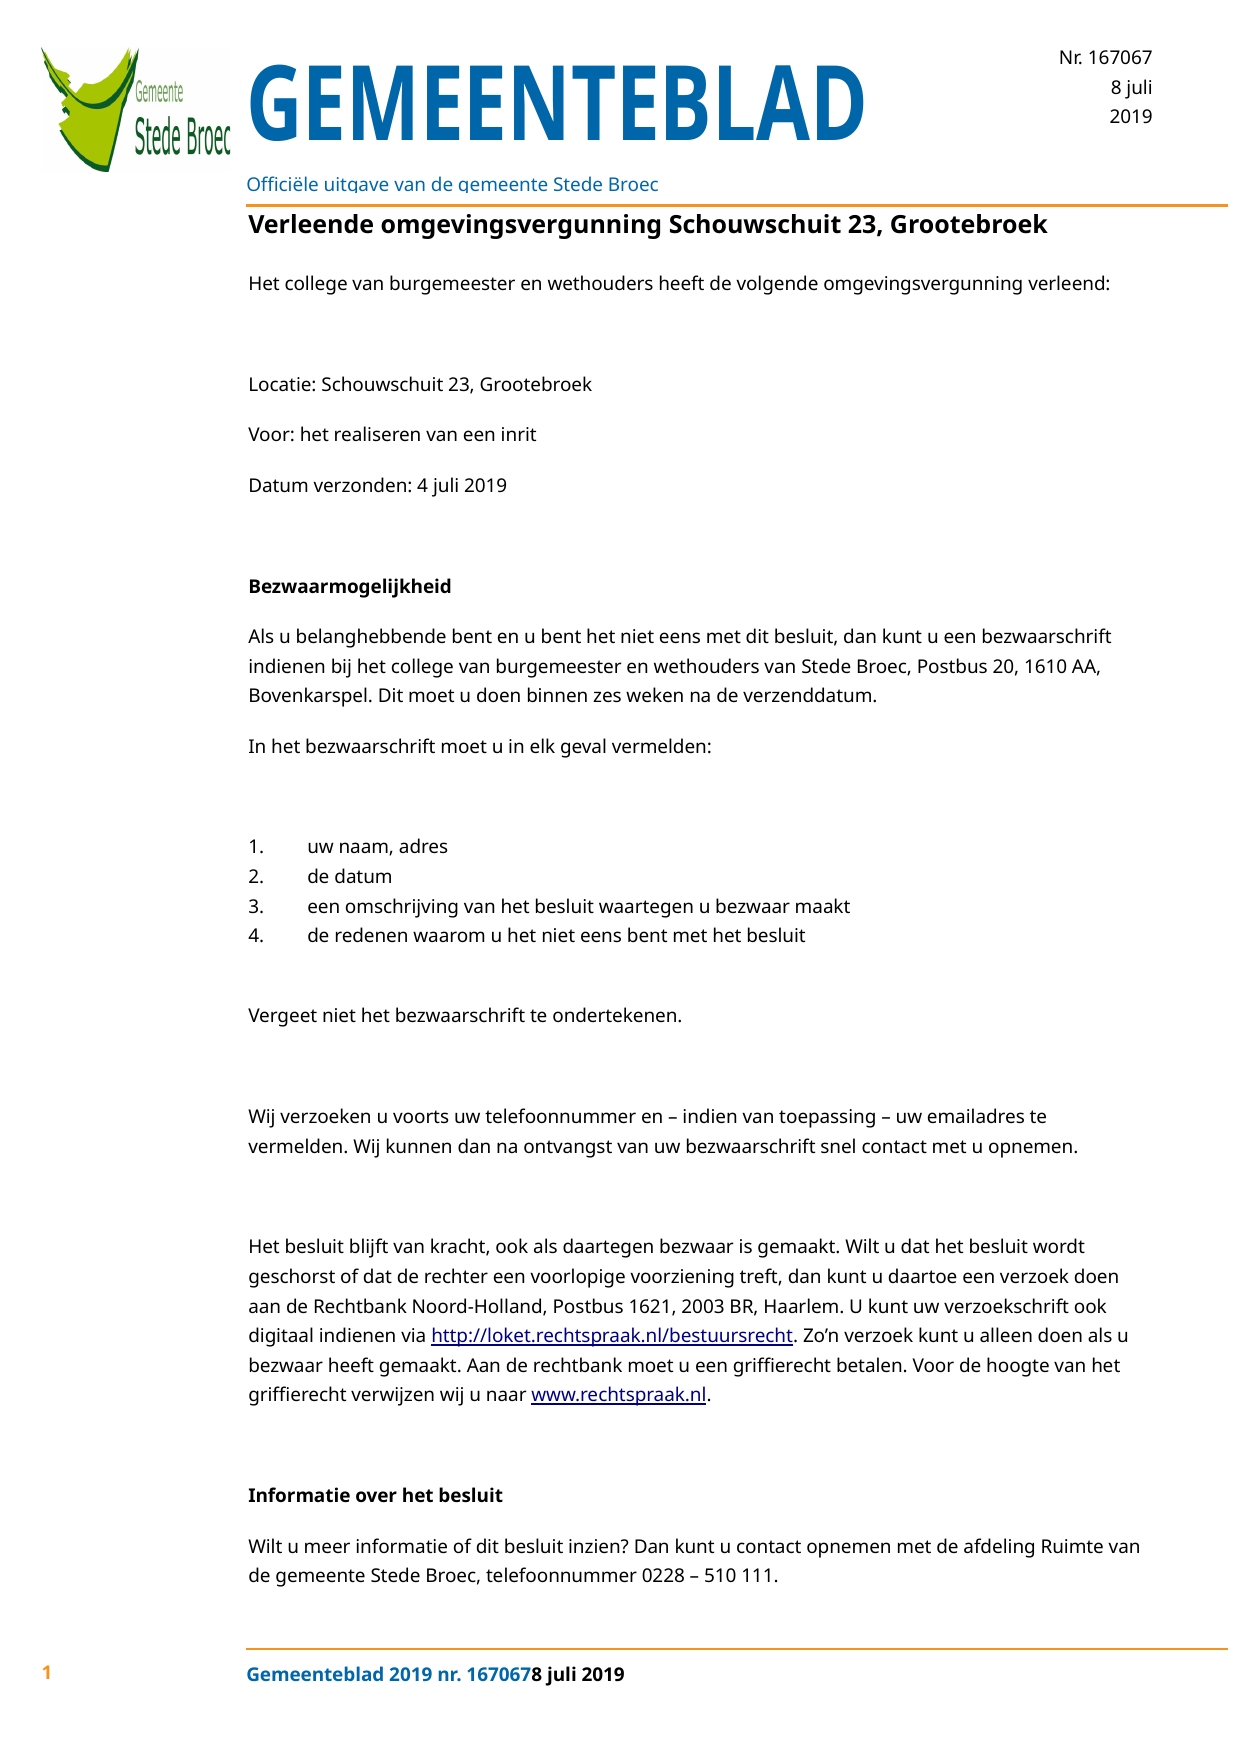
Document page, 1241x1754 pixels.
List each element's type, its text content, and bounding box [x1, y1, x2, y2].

text Vergeet niet het bezwaarschrift te ondertekenen. [248, 1002, 1152, 1028]
text Het besluit blijft van kracht, ook als daartegen bezwaar is gemaakt. Wilt u dat het besluit wordt geschorst of dat de rechter een voorlopige voorziening treft, dan kunt u daartoe een verzoek doen aan de Rechtbank Noord-Holland, Postbus 1621, 2003 BR, Haarlem. U kunt uw verzoekschrift ook digitaal indienen via http://loket.rechtspraak.nl/bestuursrecht. Zo’n verzoek kunt u alleen doen als u bezwaar heeft gemaakt. Aan de rechtbank moet u een griffierecht betalen. Voor de hoogte van het griffierecht verwijzen wij u naar www.rechtspraak.nl. [248, 1234, 1152, 1407]
text Voor: het realiseren van een inrit [248, 422, 1152, 447]
text Datum verzonden: 4 juli 2019 [248, 472, 1152, 498]
text Wilt u meer informatie of dit besluit inzien? Dan kunt u contact opnemen met de afdeling Ruimte van de gemeente Stede Broec, telefoonnummer 0228 – 510 111. [248, 1533, 1152, 1588]
list de datum [248, 863, 1152, 889]
text Informatie over het besluit [248, 1482, 1152, 1508]
picture [41, 47, 231, 172]
text In het bezwaarschrift moet u in elk geval vermelden: [248, 733, 1152, 758]
text Verleende omgevingsvergunning Schouwschuit 23, Grootebroek [248, 207, 1152, 241]
text Locatie: Schouwschuit 23, Grootebroek [248, 371, 1152, 397]
text Het college van burgemeester en wethouders heeft de volgende omgevingsvergunning verleend: [248, 270, 1152, 296]
text Als u belanghebbende bent en u bent het niet eens met dit besluit, dan kunt u een bezwaarschrift indienen bij het college van burgemeester en wethouders van Stede Broec, Postbus 20, 1610 AA, Bovenkarspel. Dit moet u doen binnen zes weken na de verzenddatum. [248, 623, 1152, 708]
list uw naam, adres [248, 834, 1152, 859]
list de redenen waarom u het niet eens bent met het besluit [248, 922, 1152, 948]
text Wij verzoeken u voorts uw telefoonnummer en – indien van toepassing – uw emailadres te vermelden. Wij kunnen dan na ontvangst van uw bezwaarschrift snel contact met u opnemen. [248, 1103, 1152, 1158]
text Bezwaarmogelijkheid [248, 573, 1152, 598]
list een omschrijving van het besluit waartegen u bezwaar maakt [248, 893, 1152, 918]
